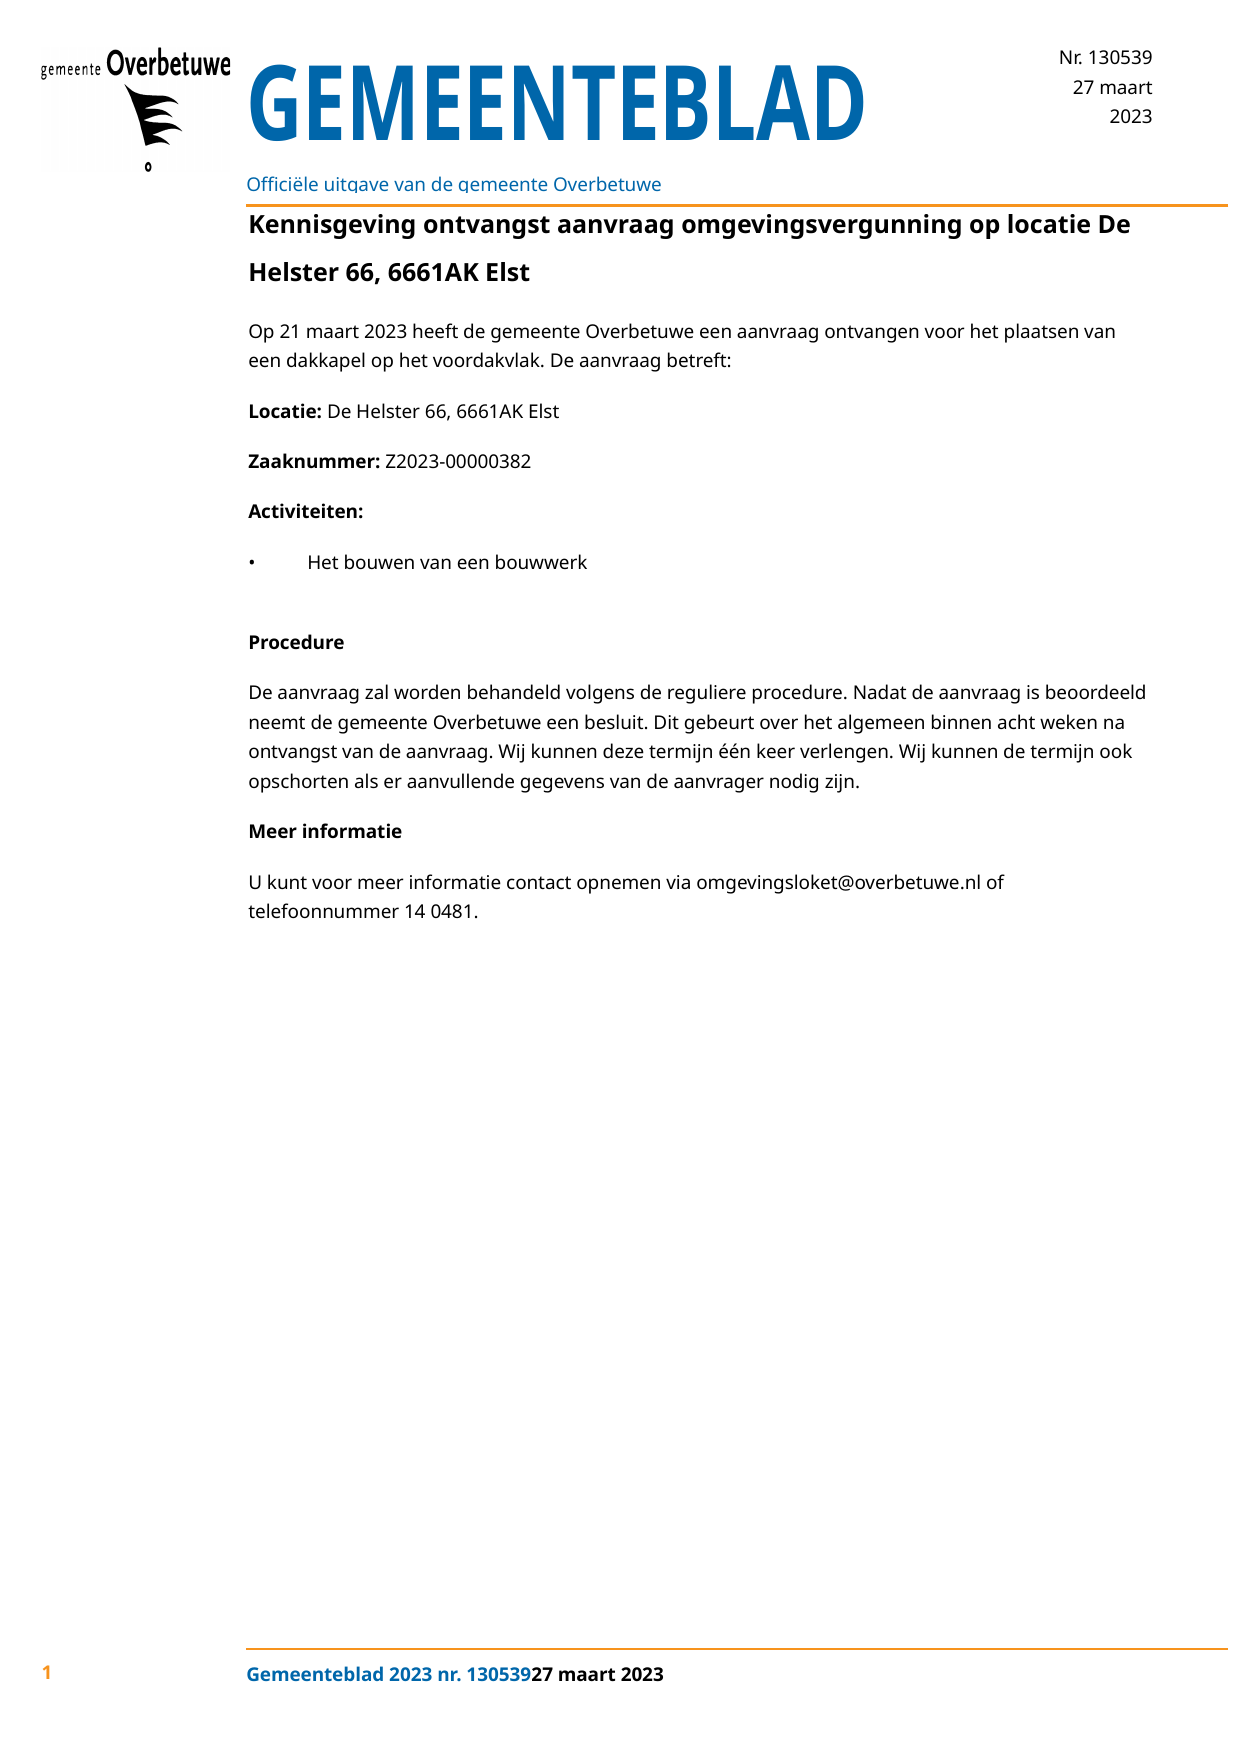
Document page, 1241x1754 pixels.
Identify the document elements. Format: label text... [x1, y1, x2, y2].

text Op 21 maart 2023 heeft de gemeente Overbetuwe een aanvraag ontvangen voor het plaatsen van een dakkapel op het voordakvlak. De aanvraag betreft: [248, 318, 1152, 373]
text Procedure [248, 629, 1152, 655]
list Het bouwen van een bouwwerk [248, 549, 1152, 575]
text Zaaknummer: Z2023-00000382 [248, 448, 1152, 474]
text Locatie: De Helster 66, 6661AK Elst [248, 398, 1152, 424]
text U kunt voor meer informatie contact opnemen via omgevingsloket@overbetuwe.nl of telefoonnummer 14 0481. [248, 869, 1152, 924]
text Meer informatie [248, 819, 1152, 844]
picture [41, 47, 231, 172]
text Activiteiten: [248, 499, 1152, 524]
text Kennisgeving ontvangst aanvraag omgevingsvergunning op locatie De Helster 66, 6661AK Elst [248, 207, 1152, 288]
text De aanvraag zal worden behandeld volgens de reguliere procedure. Nadat de aanvraag is beoordeeld neemt de gemeente Overbetuwe een besluit. Dit gebeurt over het algemeen binnen acht weken na ontvangst van de aanvraag. Wij kunnen deze termijn één keer verlengen. Wij kunnen de termijn ook opschorten als er aanvullende gegevens van de aanvrager nodig zijn. [248, 679, 1152, 794]
